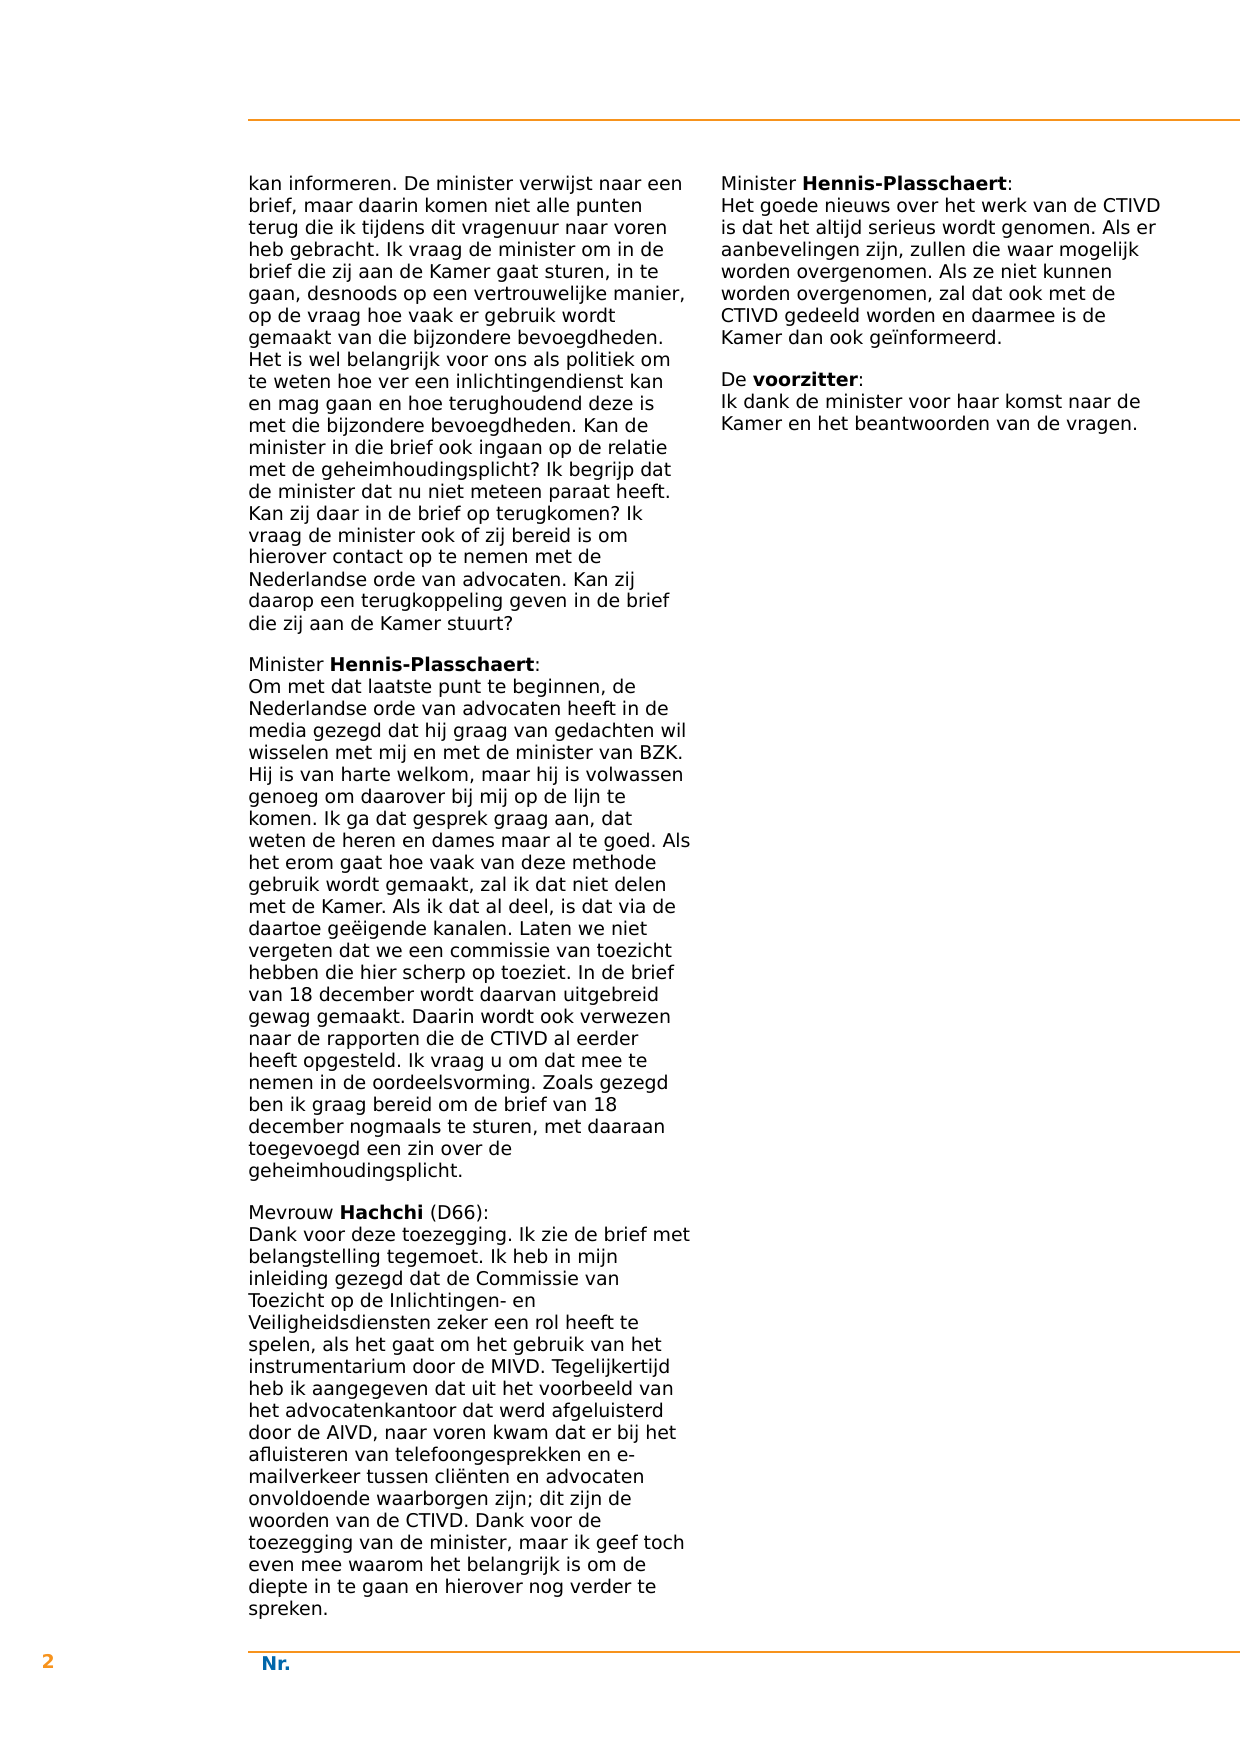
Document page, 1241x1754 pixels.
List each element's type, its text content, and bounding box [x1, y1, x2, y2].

text Minister Hennis-Plasschaert: [721, 173, 1163, 195]
text Ik dank de minister voor haar komst naar de Kamer en het beantwoorden van de vragen. [721, 391, 1163, 434]
text kan informeren. De minister verwijst naar een brief, maar daarin komen niet alle punten terug die ik tijdens dit vragenuur naar voren heb gebracht. Ik vraag de minister om in de brief die zij aan de Kamer gaat sturen, in te gaan, desnoods op een vertrouwelijke manier, op de vraag hoe vaak er gebruik wordt gemaakt van die bijzondere bevoegdheden. Het is wel belangrijk voor ons als politiek om te weten hoe ver een inlichtingendienst kan en mag gaan en hoe terughoudend deze is met die bijzondere bevoegdheden. Kan de minister in die brief ook ingaan op de relatie met de geheimhoudingsplicht? Ik begrijp dat de minister dat nu niet meteen paraat heeft. Kan zij daar in de brief op terugkomen? Ik vraag de minister ook of zij bereid is om hierover contact op te nemen met de Nederlandse orde van advocaten. Kan zij daarop een terugkoppeling geven in de brief die zij aan de Kamer stuurt? [248, 173, 691, 634]
text De voorzitter: [721, 369, 1163, 391]
text Dank voor deze toezegging. Ik zie de brief met belangstelling tegemoet. Ik heb in mijn inleiding gezegd dat de Commissie van Toezicht op de Inlichtingen- en Veiligheidsdiensten zeker een rol heeft te spelen, als het gaat om het gebruik van het instrumentarium door de MIVD. Tegelijkertijd heb ik aangegeven dat uit het voorbeeld van het advocatenkantoor dat werd afgeluisterd door de AIVD, naar voren kwam dat er bij het afluisteren van telefoongesprekken en e-mailverkeer tussen cliënten en advocaten onvoldoende waarborgen zijn; dit zijn de woorden van de CTIVD. Dank voor de toezegging van de minister, maar ik geef toch even mee waarom het belangrijk is om de diepte in te gaan en hierover nog verder te spreken. [248, 1224, 691, 1619]
text Mevrouw Hachchi (D66): [248, 1202, 691, 1224]
text Om met dat laatste punt te beginnen, de Nederlandse orde van advocaten heeft in de media gezegd dat hij graag van gedachten wil wisselen met mij en met de minister van BZK. Hij is van harte welkom, maar hij is volwassen genoeg om daarover bij mij op de lijn te komen. Ik ga dat gesprek graag aan, dat weten de heren en dames maar al te goed. Als het erom gaat hoe vaak van deze methode gebruik wordt gemaakt, zal ik dat niet delen met de Kamer. Als ik dat al deel, is dat via de daartoe geëigende kanalen. Laten we niet vergeten dat we een commissie van toezicht hebben die hier scherp op toeziet. In de brief van 18 december wordt daarvan uitgebreid gewag gemaakt. Daarin wordt ook verwezen naar de rapporten die de CTIVD al eerder heeft opgesteld. Ik vraag u om dat mee te nemen in de oordeelsvorming. Zoals gezegd ben ik graag bereid om de brief van 18 december nogmaals te sturen, met daaraan toegevoegd een zin over de geheimhoudingsplicht. [248, 676, 691, 1182]
text Het goede nieuws over het werk van de CTIVD is dat het altijd serieus wordt genomen. Als er aanbevelingen zijn, zullen die waar mogelijk worden overgenomen. Als ze niet kunnen worden overgenomen, zal dat ook met de CTIVD gedeeld worden en daarmee is de Kamer dan ook geïnformeerd. [721, 195, 1163, 349]
text Minister Hennis-Plasschaert: [248, 654, 691, 676]
